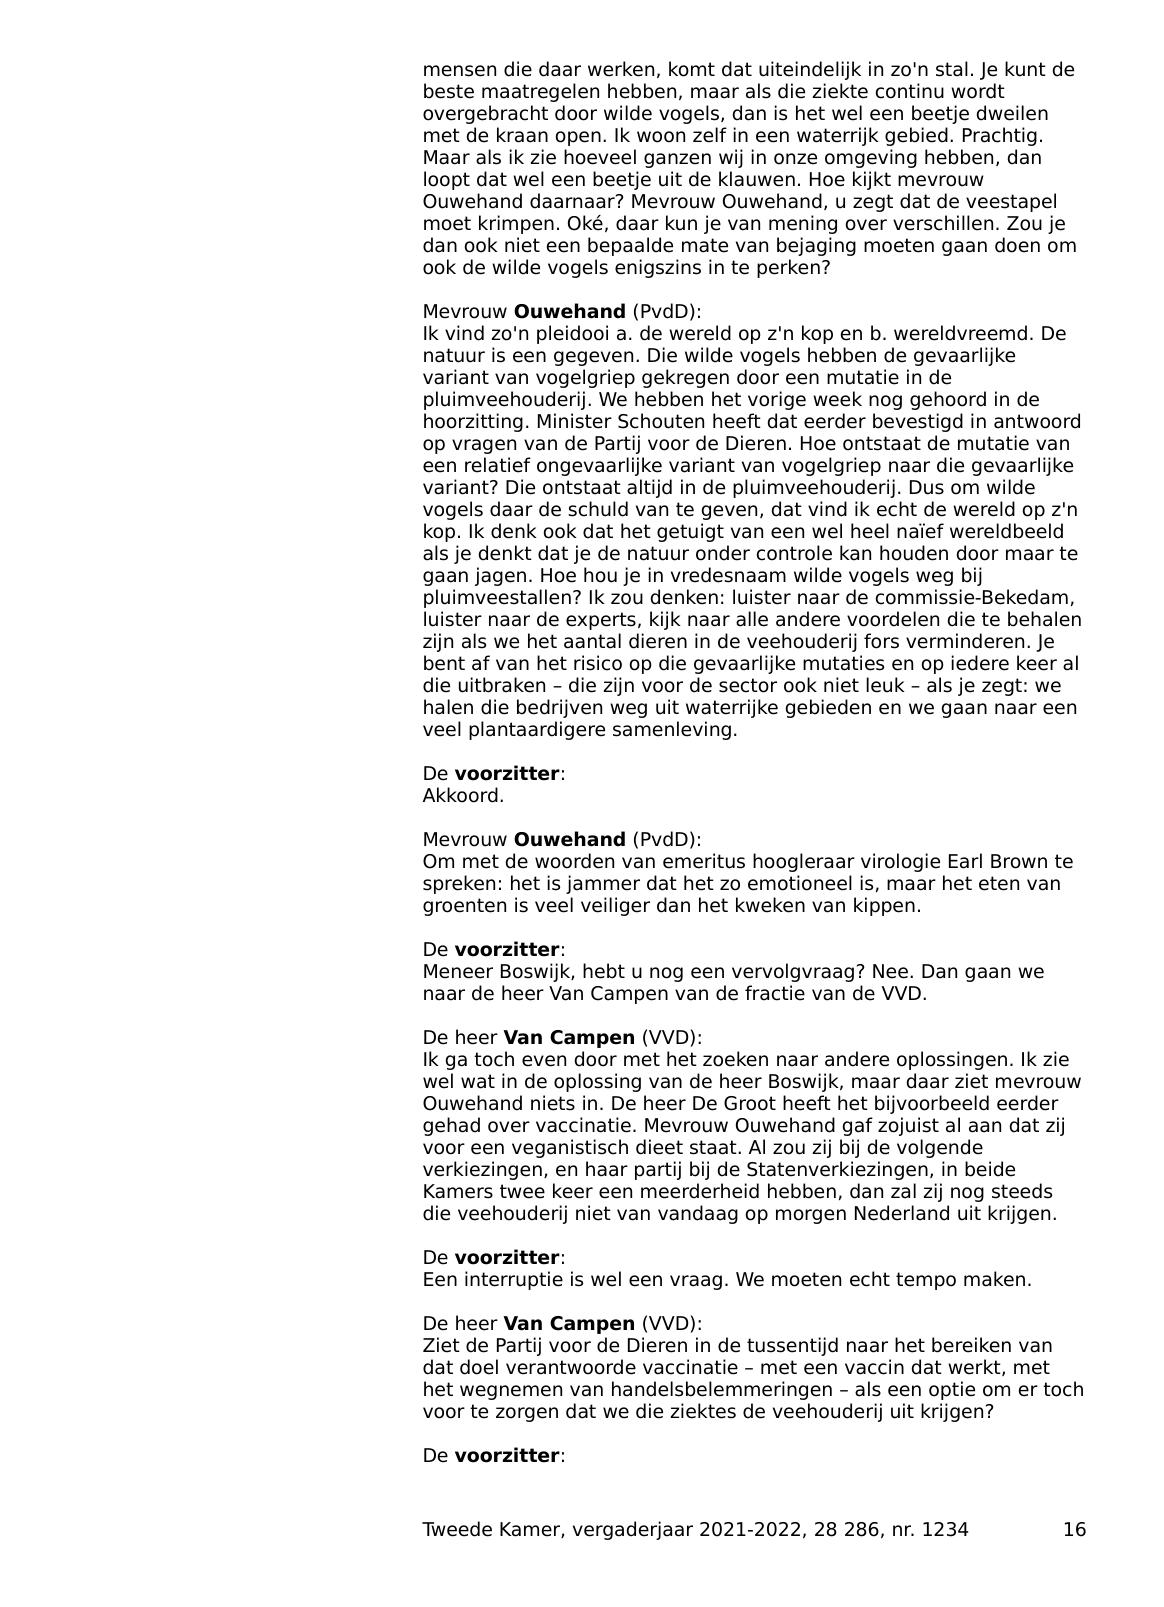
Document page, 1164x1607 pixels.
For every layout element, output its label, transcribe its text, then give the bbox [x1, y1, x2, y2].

text De voorzitter: [422, 939, 1087, 961]
text mensen die daar werken, komt dat uiteindelijk in zo'n stal. Je kunt de beste maatregelen hebben, maar als die ziekte continu wordt overgebracht door wilde vogels, dan is het wel een beetje dweilen met de kraan open. Ik woon zelf in een waterrijk gebied. Prachtig. Maar als ik zie hoeveel ganzen wij in onze omgeving hebben, dan loopt dat wel een beetje uit de klauwen. Hoe kijkt mevrouw Ouwehand daarnaar? Mevrouw Ouwehand, u zegt dat de veestapel moet krimpen. Oké, daar kun je van mening over verschillen. Zou je dan ook niet een bepaalde mate van bejaging moeten gaan doen om ook de wilde vogels enigszins in te perken? [422, 59, 1087, 279]
text Een interruptie is wel een vraag. We moeten echt tempo maken. [422, 1269, 1087, 1291]
text De heer Van Campen (VVD): [422, 1313, 1087, 1335]
text Ziet de Partij voor de Dieren in de tussentijd naar het bereiken van dat doel verantwoorde vaccinatie – met een vaccin dat werkt, met het wegnemen van handelsbelemmeringen – als een optie om er toch voor te zorgen dat we die ziektes de veehouderij uit krijgen? [422, 1335, 1087, 1423]
text De voorzitter: [422, 1247, 1087, 1269]
text Akkoord. [422, 785, 1087, 807]
text Ik vind zo'n pleidooi a. de wereld op z'n kop en b. wereldvreemd. De natuur is een gegeven. Die wilde vogels hebben de gevaarlijke variant van vogelgriep gekregen door een mutatie in de pluimveehouderij. We hebben het vorige week nog gehoord in de hoorzitting. Minister Schouten heeft dat eerder bevestigd in antwoord op vragen van de Partij voor de Dieren. Hoe ontstaat de mutatie van een relatief ongevaarlijke variant van vogelgriep naar die gevaarlijke variant? Die ontstaat altijd in de pluimveehouderij. Dus om wilde vogels daar de schuld van te geven, dat vind ik echt de wereld op z'n kop. Ik denk ook dat het getuigt van een wel heel naïef wereldbeeld als je denkt dat je de natuur onder controle kan houden door maar te gaan jagen. Hoe hou je in vredesnaam wilde vogels weg bij pluimveestallen? Ik zou denken: luister naar de commissie-Bekedam, luister naar de experts, kijk naar alle andere voordelen die te behalen zijn als we het aantal dieren in de veehouderij fors verminderen. Je bent af van het risico op die gevaarlijke mutaties en op iedere keer al die uitbraken – die zijn voor de sector ook niet leuk – als je zegt: we halen die bedrijven weg uit waterrijke gebieden en we gaan naar een veel plantaardigere samenleving. [422, 323, 1087, 741]
text Mevrouw Ouwehand (PvdD): [422, 829, 1087, 851]
text De heer Van Campen (VVD): [422, 1027, 1087, 1049]
text De voorzitter: [422, 1445, 1087, 1467]
text Meneer Boswijk, hebt u nog een vervolgvraag? Nee. Dan gaan we naar de heer Van Campen van de fractie van de VVD. [422, 961, 1087, 1005]
text De voorzitter: [422, 763, 1087, 785]
text Om met de woorden van emeritus hoogleraar virologie Earl Brown te spreken: het is jammer dat het zo emotioneel is, maar het eten van groenten is veel veiliger dan het kweken van kippen. [422, 851, 1087, 917]
text Ik ga toch even door met het zoeken naar andere oplossingen. Ik zie wel wat in de oplossing van de heer Boswijk, maar daar ziet mevrouw Ouwehand niets in. De heer De Groot heeft het bijvoorbeeld eerder gehad over vaccinatie. Mevrouw Ouwehand gaf zojuist al aan dat zij voor een veganistisch dieet staat. Al zou zij bij de volgende verkiezingen, en haar partij bij de Statenverkiezingen, in beide Kamers twee keer een meerderheid hebben, dan zal zij nog steeds die veehouderij niet van vandaag op morgen Nederland uit krijgen. [422, 1049, 1087, 1225]
text Mevrouw Ouwehand (PvdD): [422, 301, 1087, 323]
